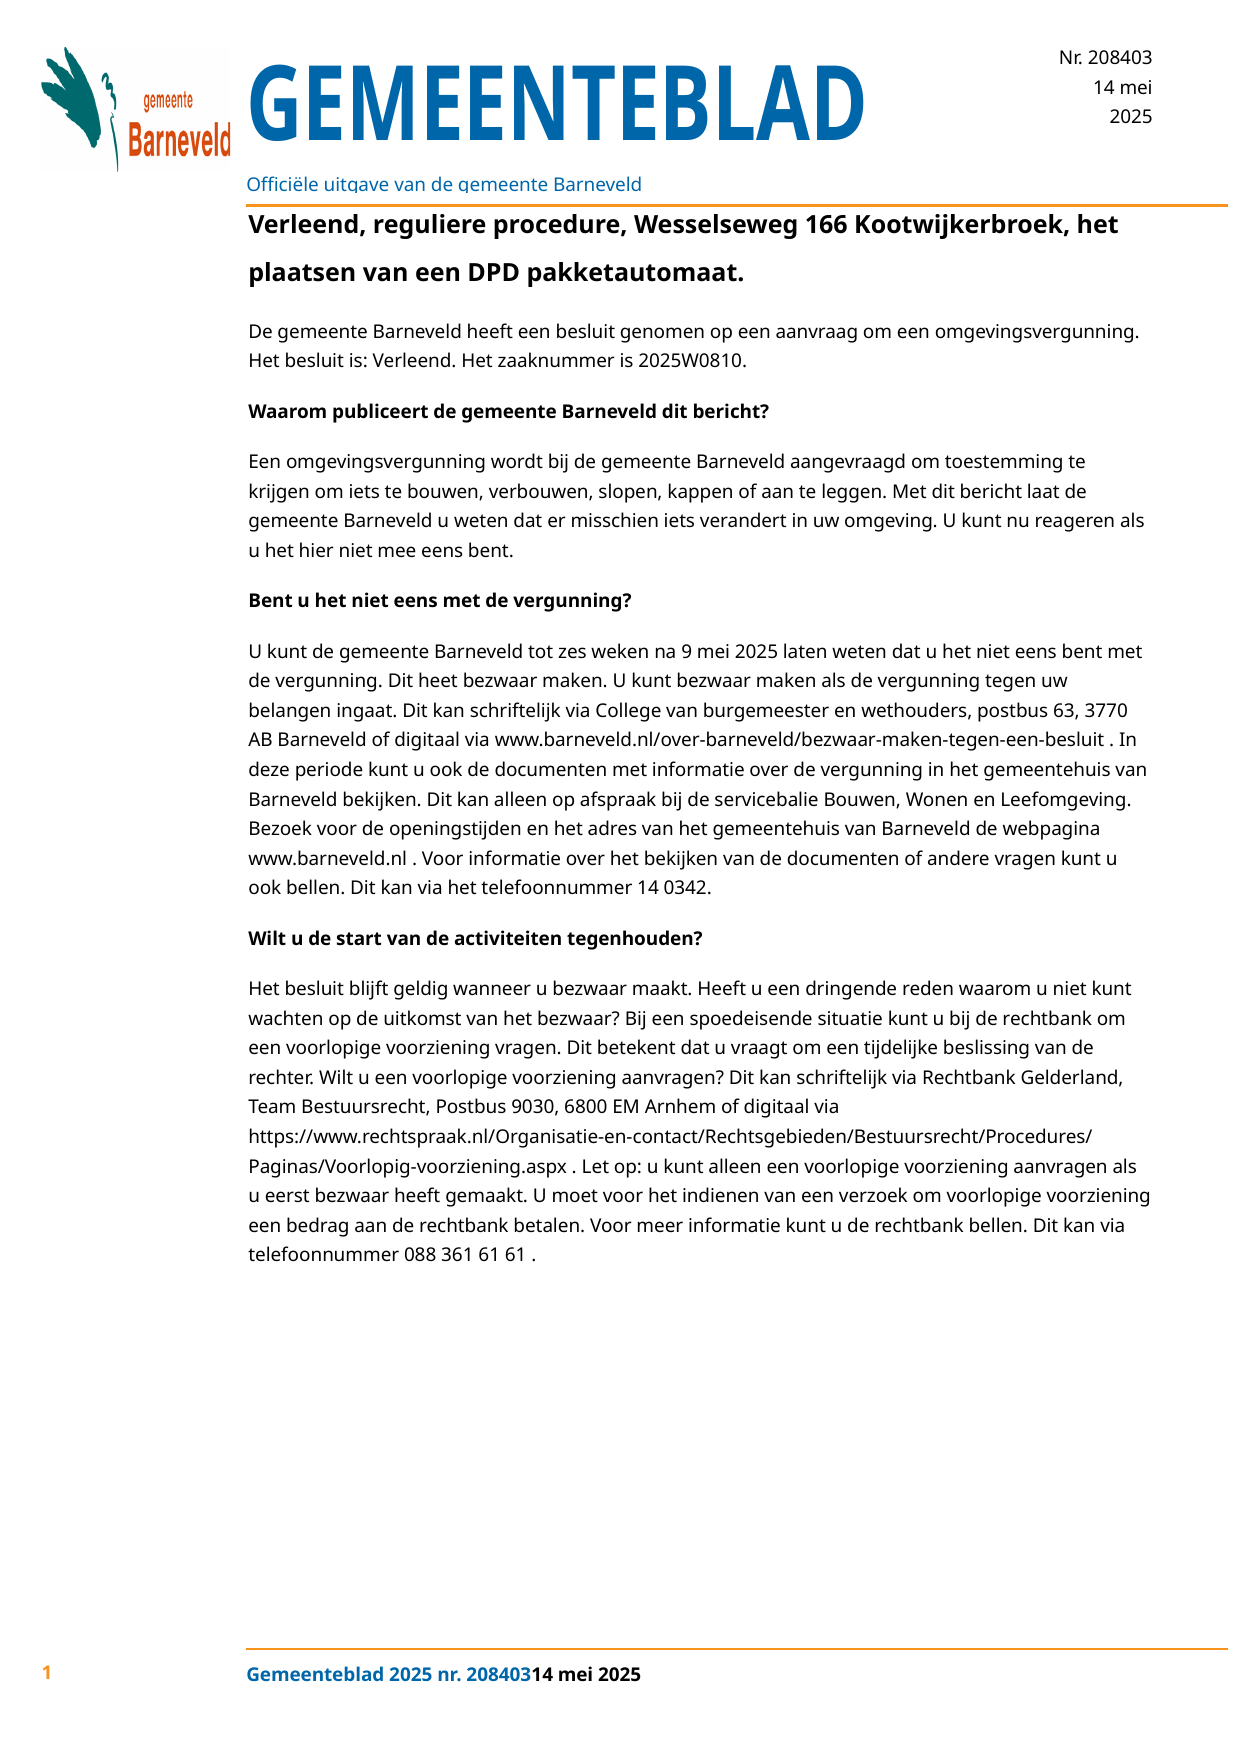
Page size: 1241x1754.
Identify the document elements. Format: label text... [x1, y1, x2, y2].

text U kunt de gemeente Barneveld tot zes weken na 9 mei 2025 laten weten dat u het niet eens bent met de vergunning. Dit heet bezwaar maken. U kunt bezwaar maken als de vergunning tegen uw belangen ingaat. Dit kan schriftelijk via College van burgemeester en wethouders, postbus 63, 3770 AB Barneveld of digitaal via www.barneveld.nl/over-barneveld/bezwaar-maken-tegen-een-besluit . In deze periode kunt u ook de documenten met informatie over de vergunning in het gemeentehuis van Barneveld bekijken. Dit kan alleen op afspraak bij de servicebalie Bouwen, Wonen en Leefomgeving. Bezoek voor de openingstijden en het adres van het gemeentehuis van Barneveld de webpagina www.barneveld.nl . Voor informatie over het bekijken van de documenten of andere vragen kunt u ook bellen. Dit kan via het telefoonnummer 14 0342. [248, 638, 1152, 900]
text Verleend, reguliere procedure, Wesselseweg 166 Kootwijkerbroek, het plaatsen van een DPD pakketautomaat. [248, 207, 1152, 288]
text De gemeente Barneveld heeft een besluit genomen op een aanvraag om een omgevingsvergunning. Het besluit is: Verleend. Het zaaknummer is 2025W0810. [248, 318, 1152, 373]
picture [41, 47, 231, 172]
text Een omgevingsvergunning wordt bij de gemeente Barneveld aangevraagd om toestemming te krijgen om iets te bouwen, verbouwen, slopen, kappen of aan te leggen. Met dit bericht laat de gemeente Barneveld u weten dat er misschien iets verandert in uw omgeving. U kunt nu reageren als u het hier niet mee eens bent. [248, 448, 1152, 563]
text Het besluit blijft geldig wanneer u bezwaar maakt. Heeft u een dringende reden waarom u niet kunt wachten op de uitkomst van het bezwaar? Bij een spoedeisende situatie kunt u bij de rechtbank om een voorlopige voorziening vragen. Dit betekent dat u vraagt om een tijdelijke beslissing van de rechter. Wilt u een voorlopige voorziening aanvragen? Dit kan schriftelijk via Rechtbank Gelderland, Team Bestuursrecht, Postbus 9030, 6800 EM Arnhem of digitaal via https://www.rechtspraak.nl/Organisatie-en-contact/Rechtsgebieden/Bestuursrecht/Procedures/Paginas/Voorlopig-voorziening.aspx . Let op: u kunt alleen een voorlopige voorziening aanvragen als u eerst bezwaar heeft gemaakt. U moet voor het indienen van een verzoek om voorlopige voorziening een bedrag aan de rechtbank betalen. Voor meer informatie kunt u de rechtbank bellen. Dit kan via telefoonnummer 088 361 61 61 . [248, 975, 1152, 1267]
text Wilt u de start van de activiteiten tegenhouden? [248, 925, 1152, 951]
text Waarom publiceert de gemeente Barneveld dit bericht? [248, 398, 1152, 424]
text Bent u het niet eens met de vergunning? [248, 587, 1152, 613]
